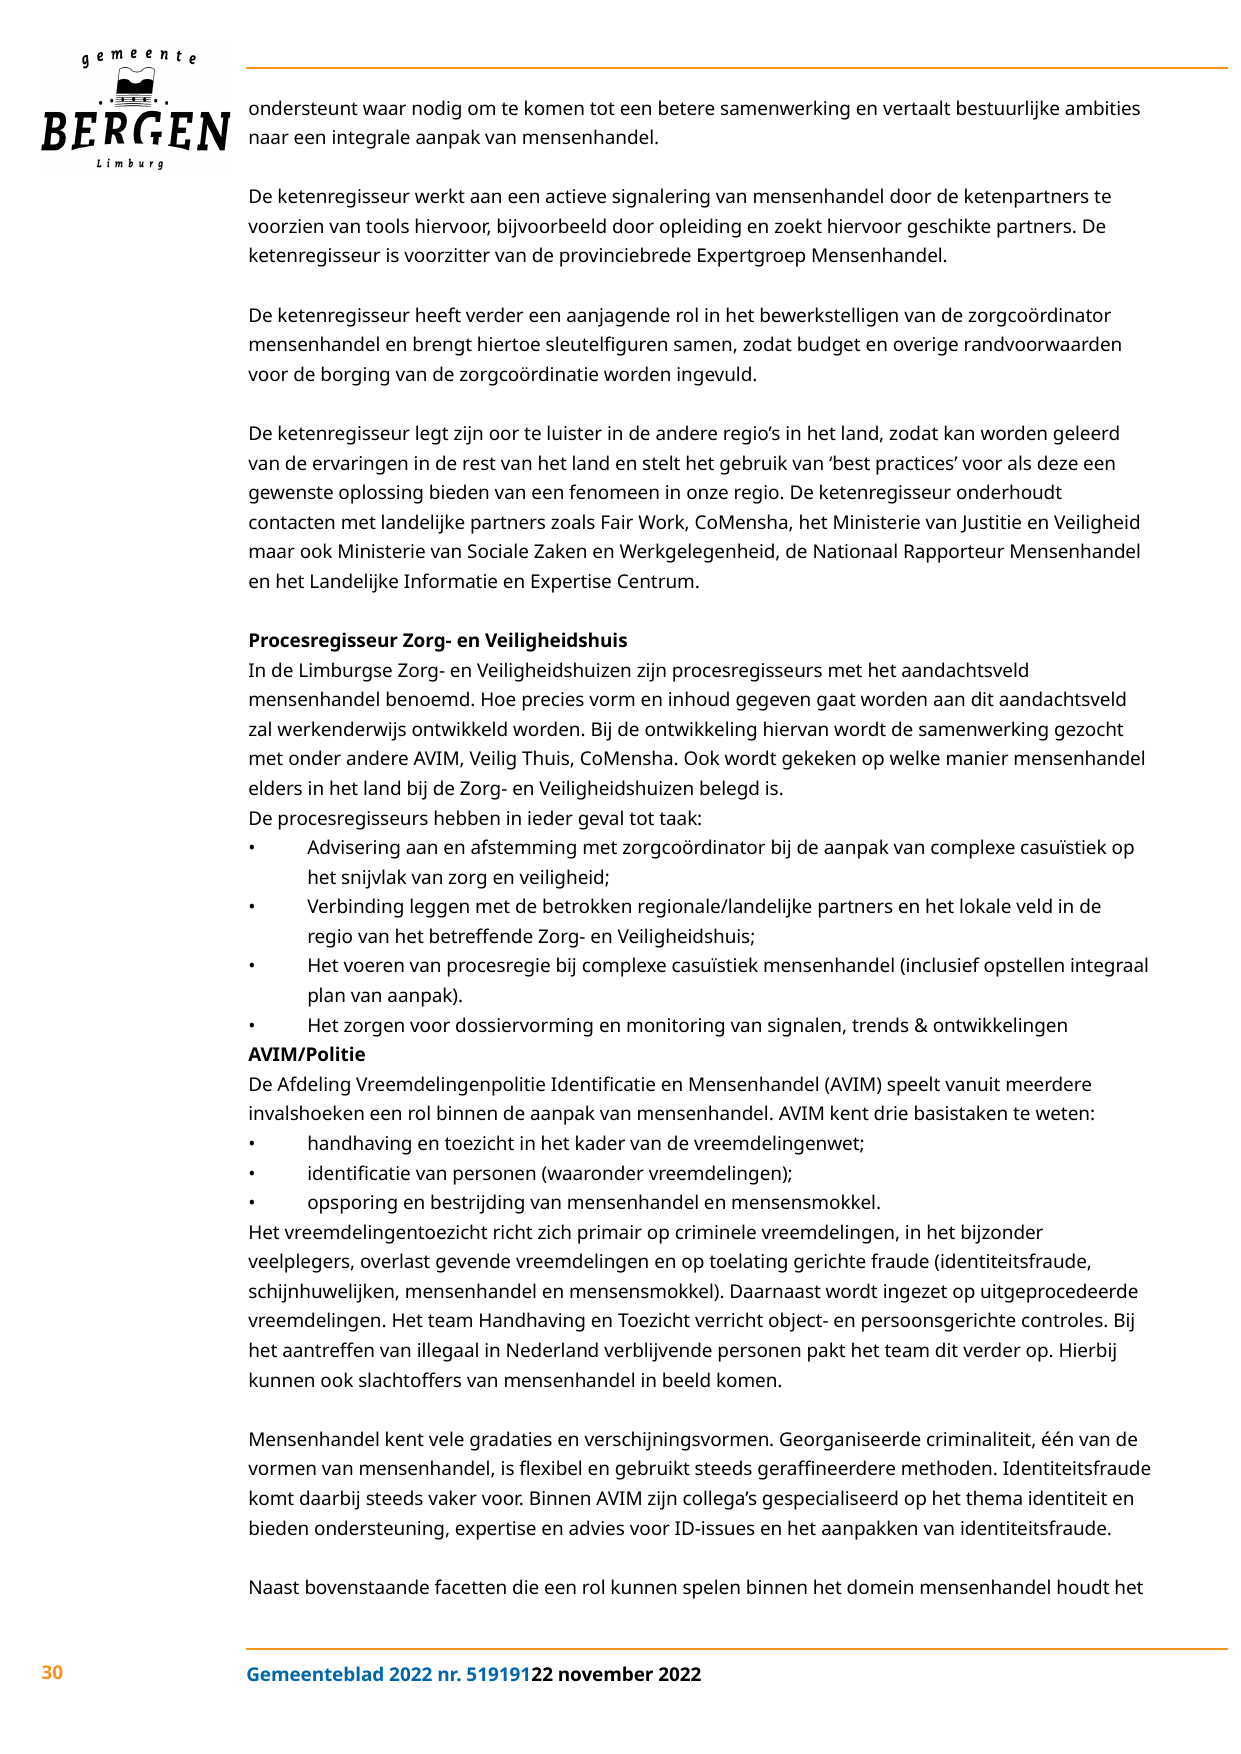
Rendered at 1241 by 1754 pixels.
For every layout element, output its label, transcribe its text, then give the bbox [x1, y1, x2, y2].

text De Afdeling Vreemdelingenpolitie Identificatie en Mensenhandel (AVIM) speelt vanuit meerdere invalshoeken een rol binnen de aanpak van mensenhandel. AVIM kent drie basistaken te weten: [248, 1071, 1152, 1126]
text In de Limburgse Zorg- en Veiligheidshuizen zijn procesregisseurs met het aandachtsveld mensenhandel benoemd. Hoe precies vorm en inhoud gegeven gaat worden aan dit aandachtsveld zal werkenderwijs ontwikkeld worden. Bij de ontwikkeling hiervan wordt de samenwerking gezocht met onder andere AVIM, Veilig Thuis, CoMensha. Ook wordt gekeken op welke manier mensenhandel elders in het land bij de Zorg- en Veiligheidshuizen belegd is. [248, 657, 1152, 801]
picture [41, 47, 231, 172]
text Het vreemdelingentoezicht richt zich primair op criminele vreemdelingen, in het bijzonder veelplegers, overlast gevende vreemdelingen en op toelating gerichte fraude (identiteitsfraude, schijnhuwelijken, mensenhandel en mensensmokkel). Daarnaast wordt ingezet op uitgeprocedeerde vreemdelingen. Het team Handhaving en Toezicht verricht object- en persoonsgerichte controles. Bij het aantreffen van illegaal in Nederland verblijvende personen pakt het team dit verder op. Hierbij kunnen ook slachtoffers van mensenhandel in beeld komen. [248, 1219, 1152, 1393]
text Naast bovenstaande facetten die een rol kunnen spelen binnen het domein mensenhandel houdt het [248, 1574, 1152, 1600]
text De ketenregisseur legt zijn oor te luister in de andere regio’s in het land, zodat kan worden geleerd van de ervaringen in de rest van het land en stelt het gebruik van ‘best practices’ voor als deze een gewenste oplossing bieden van een fenomeen in onze regio. De ketenregisseur onderhoudt contacten met landelijke partners zoals Fair Work, CoMensha, het Ministerie van Justitie en Veiligheid maar ook Ministerie van Sociale Zaken en Werkgelegenheid, de Nationaal Rapporteur Mensenhandel en het Landelijke Informatie en Expertise Centrum. [248, 420, 1152, 594]
text De procesregisseurs hebben in ieder geval tot taak: [248, 805, 1152, 831]
list Het voeren van procesregie bij complexe casuïstiek mensenhandel (inclusief opstellen integraal plan van aanpak). [248, 953, 1152, 1008]
list handhaving en toezicht in het kader van de vreemdelingenwet; [248, 1130, 1152, 1156]
list identificatie van personen (waaronder vreemdelingen); [248, 1160, 1152, 1186]
list Verbinding leggen met de betrokken regionale/landelijke partners en het lokale veld in de regio van het betreffende Zorg- en Veiligheidshuis; [248, 893, 1152, 949]
text ondersteunt waar nodig om te komen tot een betere samenwerking en vertaalt bestuurlijke ambities naar een integrale aanpak van mensenhandel. [248, 95, 1152, 150]
text Mensenhandel kent vele gradaties en verschijningsvormen. Georganiseerde criminaliteit, één van de vormen van mensenhandel, is flexibel en gebruikt steeds geraffineerdere methoden. Identiteitsfraude komt daarbij steeds vaker voor. Binnen AVIM zijn collega’s gespecialiseerd op het thema identiteit en bieden ondersteuning, expertise en advies voor ID-issues en het aanpakken van identiteitsfraude. [248, 1426, 1152, 1541]
text De ketenregisseur werkt aan een actieve signalering van mensenhandel door de ketenpartners te voorzien van tools hiervoor, bijvoorbeeld door opleiding en zoekt hiervoor geschikte partners. De ketenregisseur is voorzitter van de provinciebrede Expertgroep Mensenhandel. [248, 183, 1152, 268]
list Het zorgen voor dossiervorming en monitoring van signalen, trends & ontwikkelingen [248, 1012, 1152, 1038]
list opsporing en bestrijding van mensenhandel en mensensmokkel. [248, 1189, 1152, 1215]
text De ketenregisseur heeft verder een aanjagende rol in het bewerkstelligen van de zorgcoördinator mensenhandel en brengt hiertoe sleutelfiguren samen, zodat budget en overige randvoorwaarden voor de borging van de zorgcoördinatie worden ingevuld. [248, 302, 1152, 387]
list Advisering aan en afstemming met zorgcoördinator bij de aanpak van complexe casuïstiek op het snijvlak van zorg en veiligheid; [248, 834, 1152, 890]
text AVIM/Politie [248, 1041, 1152, 1067]
text Procesregisseur Zorg- en Veiligheidshuis [248, 627, 1152, 653]
